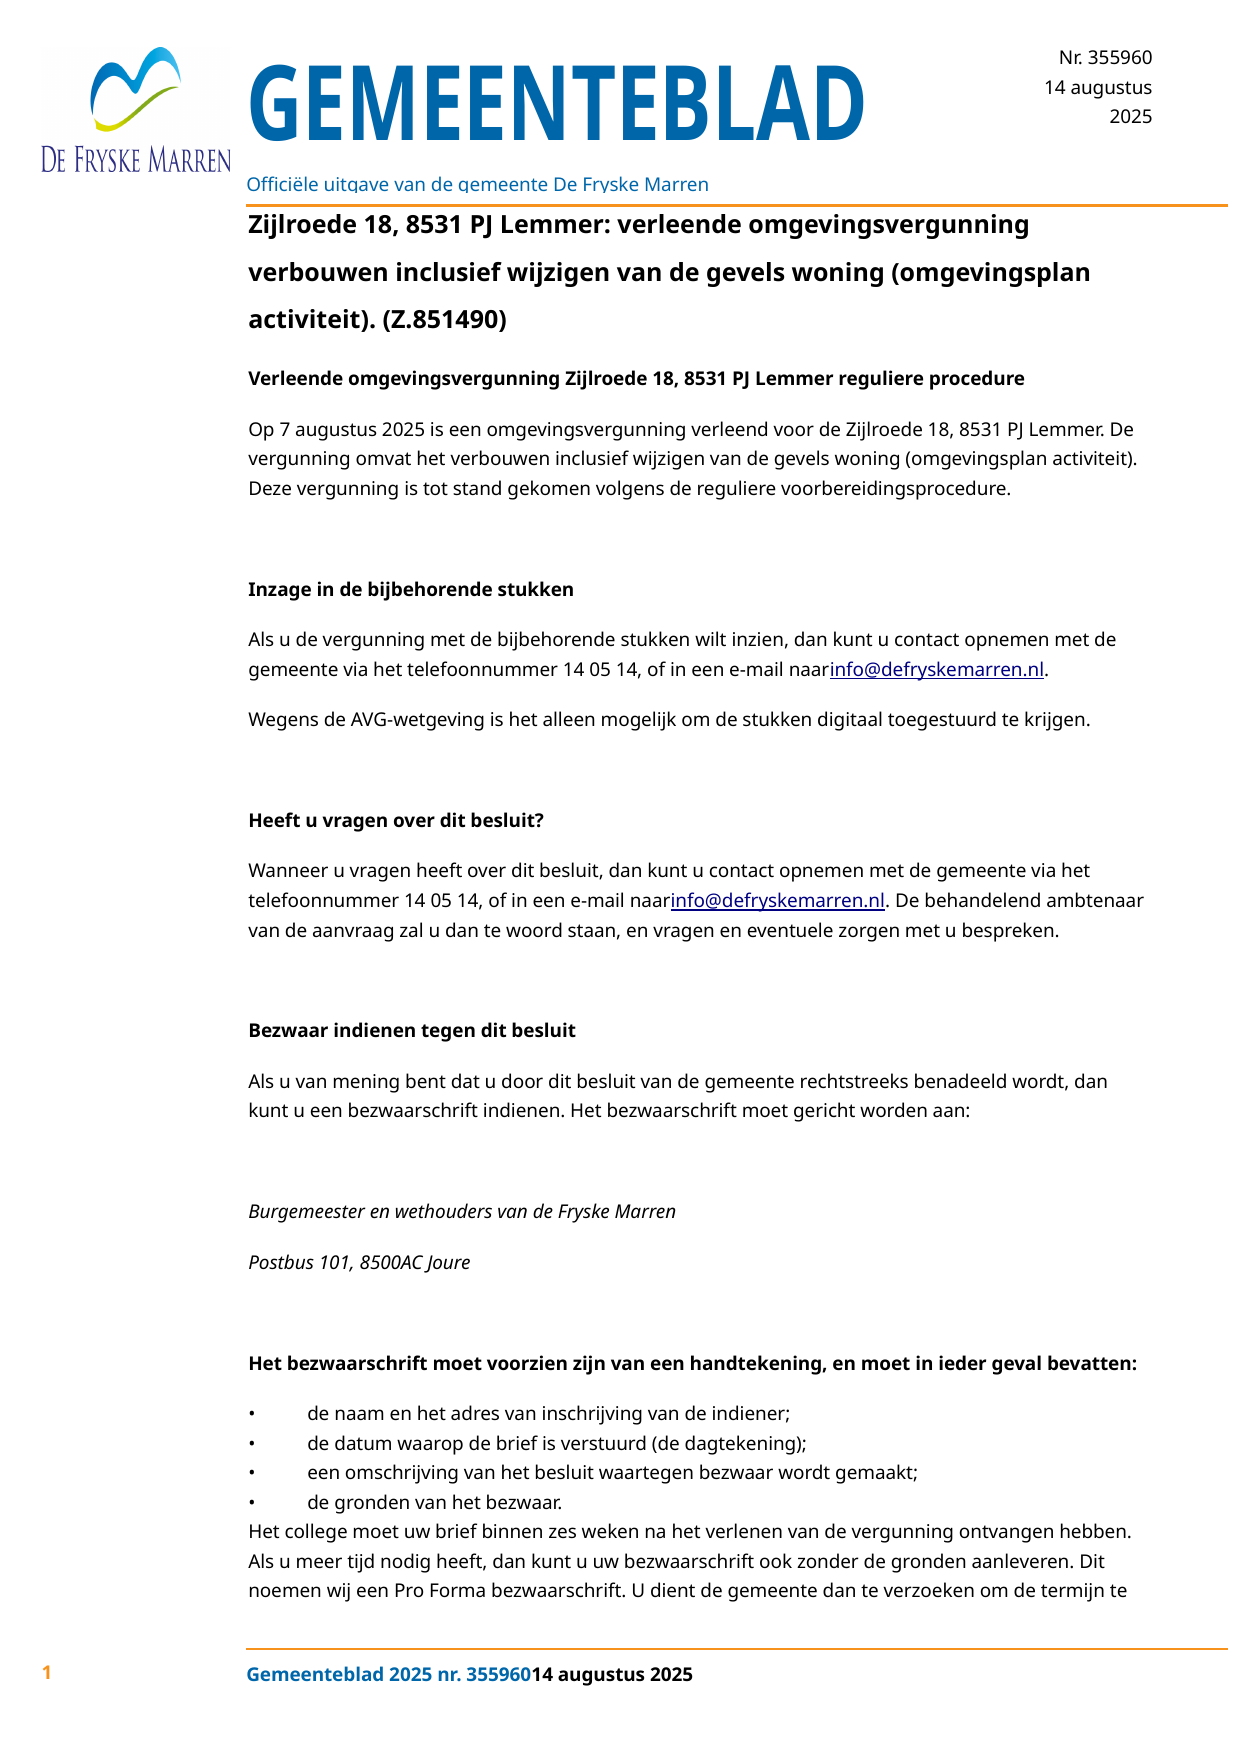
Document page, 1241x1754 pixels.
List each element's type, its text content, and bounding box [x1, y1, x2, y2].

text Wanneer u vragen heeft over dit besluit, dan kunt u contact opnemen met de gemeente via het telefoonnummer 14 05 14, of in een e-mail naarinfo@defryskemarren.nl. De behandelend ambtenaar van de aanvraag zal u dan te woord staan, en vragen en eventuele zorgen met u bespreken. [248, 858, 1152, 942]
text Postbus 101, 8500AC Joure [248, 1249, 1152, 1274]
text Inzage in de bijbehorende stukken [248, 576, 1152, 602]
text Zijlroede 18, 8531 PJ Lemmer: verleende omgevingsvergunning verbouwen inclusief wijzigen van de gevels woning (omgevingsplan activiteit). (Z.851490) [248, 207, 1152, 336]
picture [41, 47, 231, 172]
text Wegens de AVG-wetgeving is het alleen mogelijk om de stukken digitaal toegestuurd te krijgen. [248, 706, 1152, 732]
text Het college moet uw brief binnen zes weken na het verlenen van de vergunning ontvangen hebben. Als u meer tijd nodig heeft, dan kunt u uw bezwaarschrift ook zonder de gronden aanleveren. Dit noemen wij een Pro Forma bezwaarschrift. U dient de gemeente dan te verzoeken om de termijn te [248, 1518, 1152, 1603]
text Burgemeester en wethouders van de Fryske Marren [248, 1198, 1152, 1224]
text Het bezwaarschrift moet voorzien zijn van een handtekening, en moet in ieder geval bevatten: [248, 1350, 1152, 1375]
text Verleende omgevingsvergunning Zijlroede 18, 8531 PJ Lemmer reguliere procedure [248, 366, 1152, 391]
text Heeft u vragen over dit besluit? [248, 807, 1152, 833]
text Op 7 augustus 2025 is een omgevingsvergunning verleend voor de Zijlroede 18, 8531 PJ Lemmer. De vergunning omvat het verbouwen inclusief wijzigen van de gevels woning (omgevingsplan activiteit). Deze vergunning is tot stand gekomen volgens de reguliere voorbereidingsprocedure. [248, 416, 1152, 501]
text Bezwaar indienen tegen dit besluit [248, 1018, 1152, 1043]
list de datum waarop de brief is verstuurd (de dagtekening); [248, 1430, 1152, 1455]
text Als u de vergunning met de bijbehorende stukken wilt inzien, dan kunt u contact opnemen met de gemeente via het telefoonnummer 14 05 14, of in een e-mail naarinfo@defryskemarren.nl. [248, 626, 1152, 682]
list de gronden van het bezwaar. [248, 1489, 1152, 1514]
list een omschrijving van het besluit waartegen bezwaar wordt gemaakt; [248, 1459, 1152, 1485]
text Als u van mening bent dat u door dit besluit van de gemeente rechtstreeks benadeeld wordt, dan kunt u een bezwaarschrift indienen. Het bezwaarschrift moet gericht worden aan: [248, 1068, 1152, 1123]
list de naam en het adres van inschrijving van de indiener; [248, 1400, 1152, 1426]
